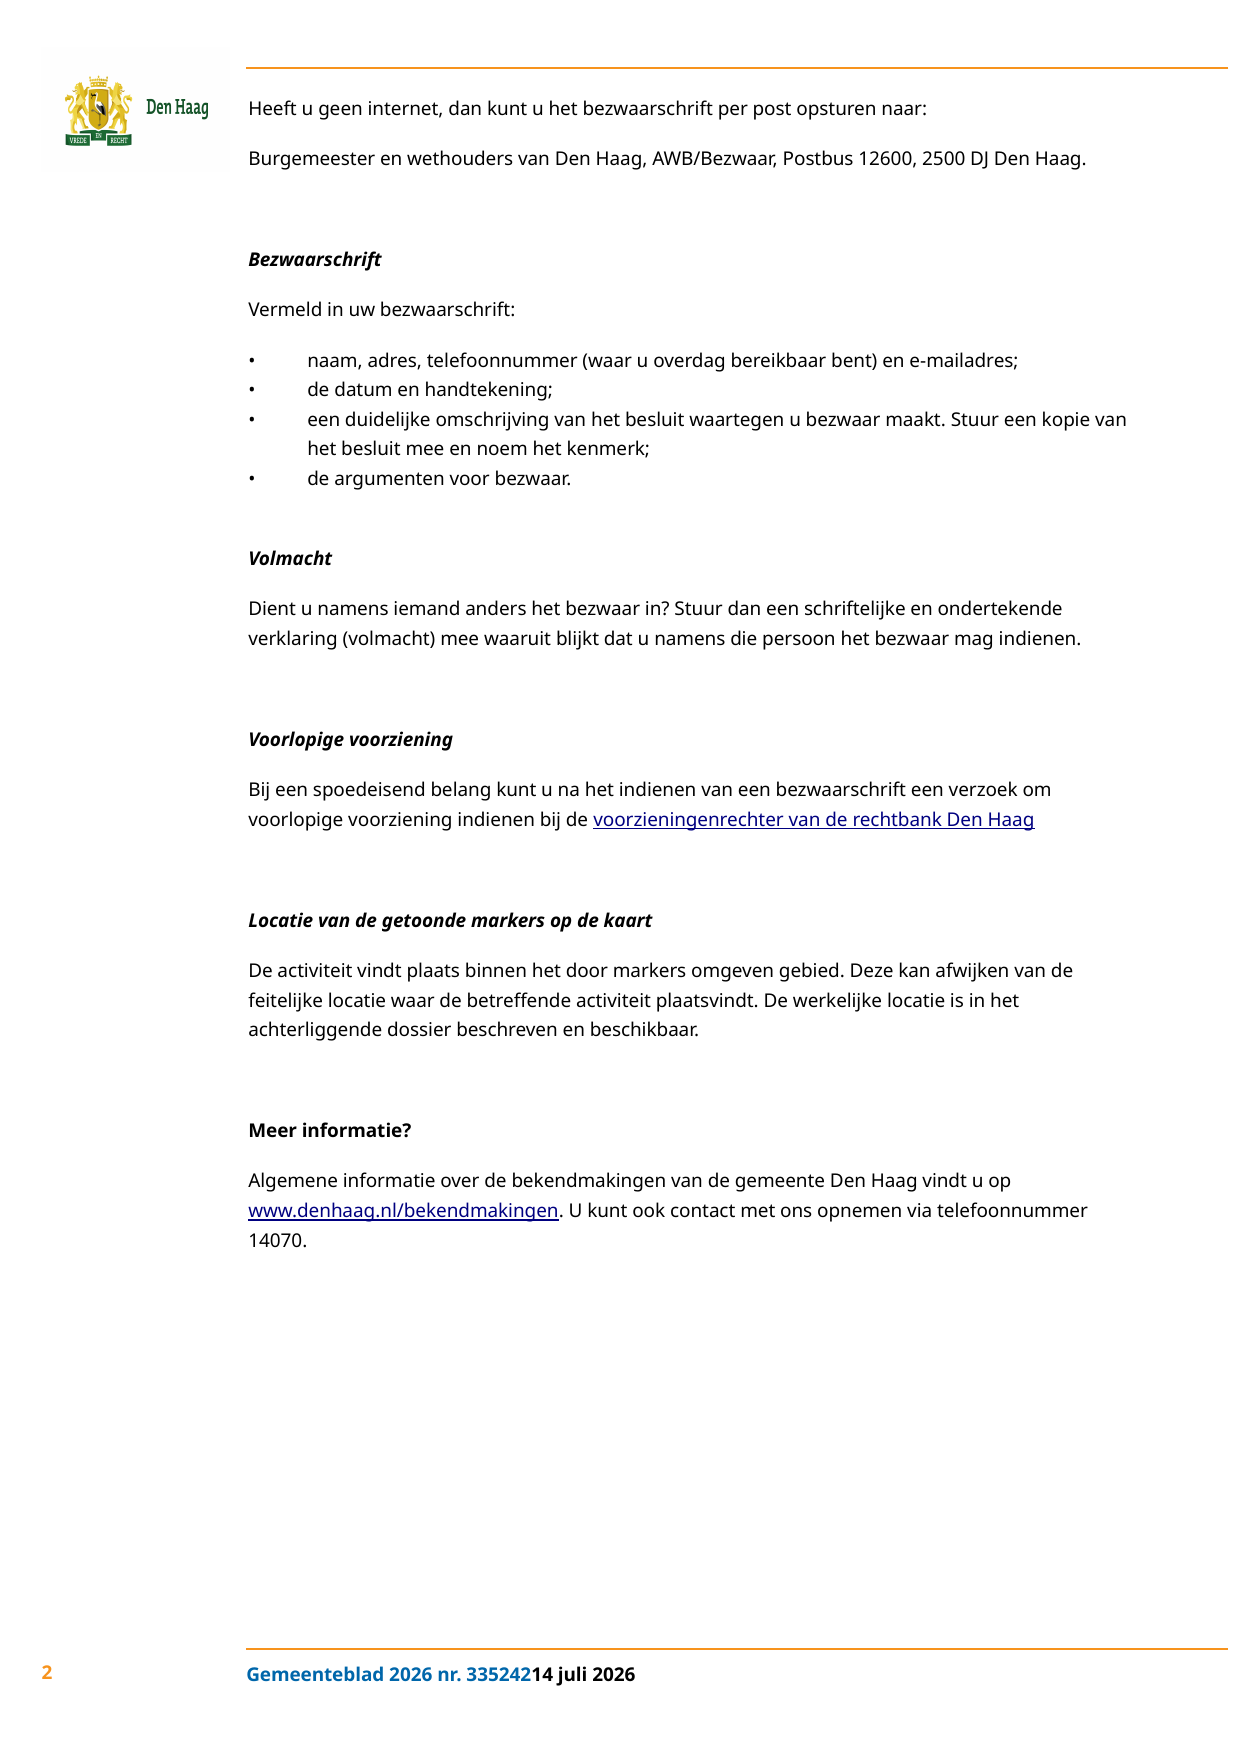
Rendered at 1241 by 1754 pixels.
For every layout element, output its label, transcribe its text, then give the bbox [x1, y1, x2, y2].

list de datum en handtekening; [248, 376, 1152, 402]
text Meer informatie? [248, 1117, 1152, 1143]
text Bij een spoedeisend belang kunt u na het indienen van een bezwaarschrift een verzoek om voorlopige voorziening indienen bij de voorzieningenrechter van de rechtbank Den Haag [248, 776, 1152, 832]
text Algemene informatie over de bekendmakingen van de gemeente Den Haag vindt u op www.denhaag.nl/bekendmakingen. U kunt ook contact met ons opnemen via telefoonnummer 14070. [248, 1168, 1152, 1253]
text Vermeld in uw bezwaarschrift: [248, 296, 1152, 322]
text Burgemeester en wethouders van Den Haag, AWB/Bezwaar, Postbus 12600, 2500 DJ Den Haag. [248, 145, 1152, 171]
text Heeft u geen internet, dan kunt u het bezwaarschrift per post opsturen naar: [248, 95, 1152, 121]
text Locatie van de getoonde markers op de kaart [248, 907, 1152, 933]
text Dient u namens iemand anders het bezwaar in? Stuur dan een schriftelijke en ondertekende verklaring (volmacht) mee waaruit blijkt dat u namens die persoon het bezwaar mag indienen. [248, 596, 1152, 651]
list een duidelijke omschrijving van het besluit waartegen u bezwaar maakt. Stuur een kopie van het besluit mee en noem het kenmerk; [248, 406, 1152, 461]
text Volmacht [248, 545, 1152, 571]
text De activiteit vindt plaats binnen het door markers omgeven gebied. Deze kan afwijken van de feitelijke locatie waar de betreffende activiteit plaatsvindt. De werkelijke locatie is in het achterliggende dossier beschreven en beschikbaar. [248, 957, 1152, 1042]
text Voorlopige voorziening [248, 726, 1152, 752]
list de argumenten voor bezwaar. [248, 465, 1152, 491]
picture [41, 47, 231, 172]
text Bezwaarschrift [248, 246, 1152, 272]
list naam, adres, telefoonnummer (waar u overdag bereikbaar bent) en e-mailadres; [248, 347, 1152, 373]
